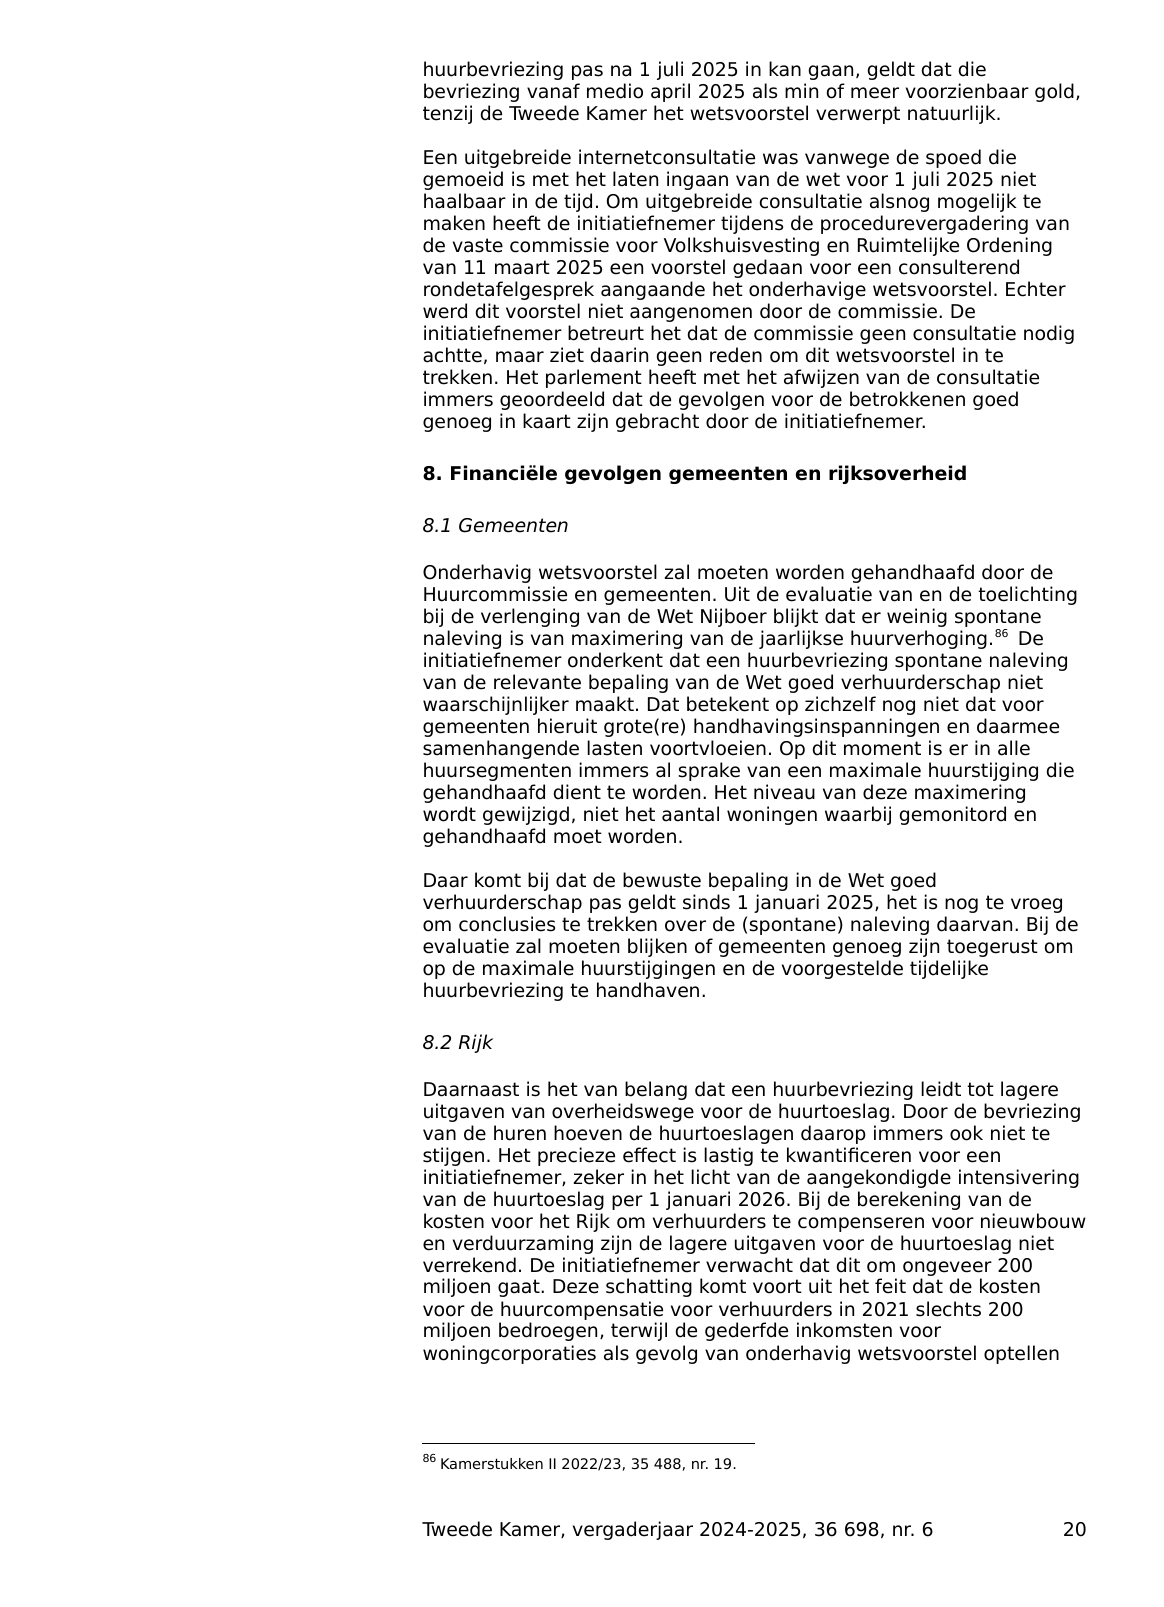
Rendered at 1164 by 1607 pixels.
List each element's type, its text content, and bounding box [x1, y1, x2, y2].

subtitle 8.1 Gemeenten [422, 515, 1087, 537]
text Kamerstukken II 2022/23, 35 488, nr. 19. [422, 1452, 1087, 1474]
text Daar komt bij dat de bewuste bepaling in de Wet goed verhuurderschap pas geldt sinds 1 januari 2025, het is nog te vroeg om conclusies te trekken over de (spontane) naleving daarvan. Bij de evaluatie zal moeten blijken of gemeenten genoeg zijn toegerust om op de maximale huurstijgingen en de voorgestelde tijdelijke huurbevriezing te handhaven. [422, 870, 1087, 1002]
text Een uitgebreide internetconsultatie was vanwege de spoed die gemoeid is met het laten ingaan van de wet voor 1 juli 2025 niet haalbaar in de tijd. Om uitgebreide consultatie alsnog mogelijk te maken heeft de initiatiefnemer tijdens de procedurevergadering van de vaste commissie voor Volkshuisvesting en Ruimtelijke Ordening van 11 maart 2025 een voorstel gedaan voor een consulterend rondetafelgesprek aangaande het onderhavige wetsvoorstel. Echter werd dit voorstel niet aangenomen door de commissie. De initiatiefnemer betreurt het dat de commissie geen consultatie nodig achtte, maar ziet daarin geen reden om dit wetsvoorstel in te trekken. Het parlement heeft met het afwijzen van de consultatie immers geoordeeld dat de gevolgen voor de betrokkenen goed genoeg in kaart zijn gebracht door de initiatiefnemer. [422, 147, 1087, 433]
text Daarnaast is het van belang dat een huurbevriezing leidt tot lagere uitgaven van overheidswege voor de huurtoeslag. Door de bevriezing van de huren hoeven de huurtoeslagen daarop immers ook niet te stijgen. Het precieze effect is lastig te kwantificeren voor een initiatiefnemer, zeker in het licht van de aangekondigde intensivering van de huurtoeslag per 1 januari 2026. Bij de berekening van de kosten voor het Rijk om verhuurders te compenseren voor nieuwbouw en verduurzaming zijn de lagere uitgaven voor de huurtoeslag niet verrekend. De initiatiefnemer verwacht dat dit om ongeveer 200 miljoen gaat. Deze schatting komt voort uit het feit dat de kosten voor de huurcompensatie voor verhuurders in 2021 slechts 200 miljoen bedroegen, terwijl de gederfde inkomsten voor woningcorporaties als gevolg van onderhavig wetsvoorstel optellen [422, 1079, 1087, 1364]
subtitle 8. Financiële gevolgen gemeenten en rijksoverheid [422, 463, 1087, 485]
text Onderhavig wetsvoorstel zal moeten worden gehandhaafd door de Huurcommissie en gemeenten. Uit de evaluatie van en de toelichting bij de verlenging van de Wet Nijboer blijkt dat er weinig spontane naleving is van maximering van de jaarlijkse huurverhoging. De initiatiefnemer onderkent dat een huurbevriezing spontane naleving van de relevante bepaling van de Wet goed verhuurderschap niet waarschijnlijker maakt. Dat betekent op zichzelf nog niet dat voor gemeenten hieruit grote(re) handhavingsinspanningen en daarmee samenhangende lasten voortvloeien. Op dit moment is er in alle huursegmenten immers al sprake van een maximale huurstijging die gehandhaafd dient te worden. Het niveau van deze maximering wordt gewijzigd, niet het aantal woningen waarbij gemonitord en gehandhaafd moet worden. [422, 562, 1087, 848]
subtitle 8.2 Rijk [422, 1032, 1087, 1054]
text huurbevriezing pas na 1 juli 2025 in kan gaan, geldt dat die bevriezing vanaf medio april 2025 als min of meer voorzienbaar gold, tenzij de Tweede Kamer het wetsvoorstel verwerpt natuurlijk. [422, 59, 1087, 125]
